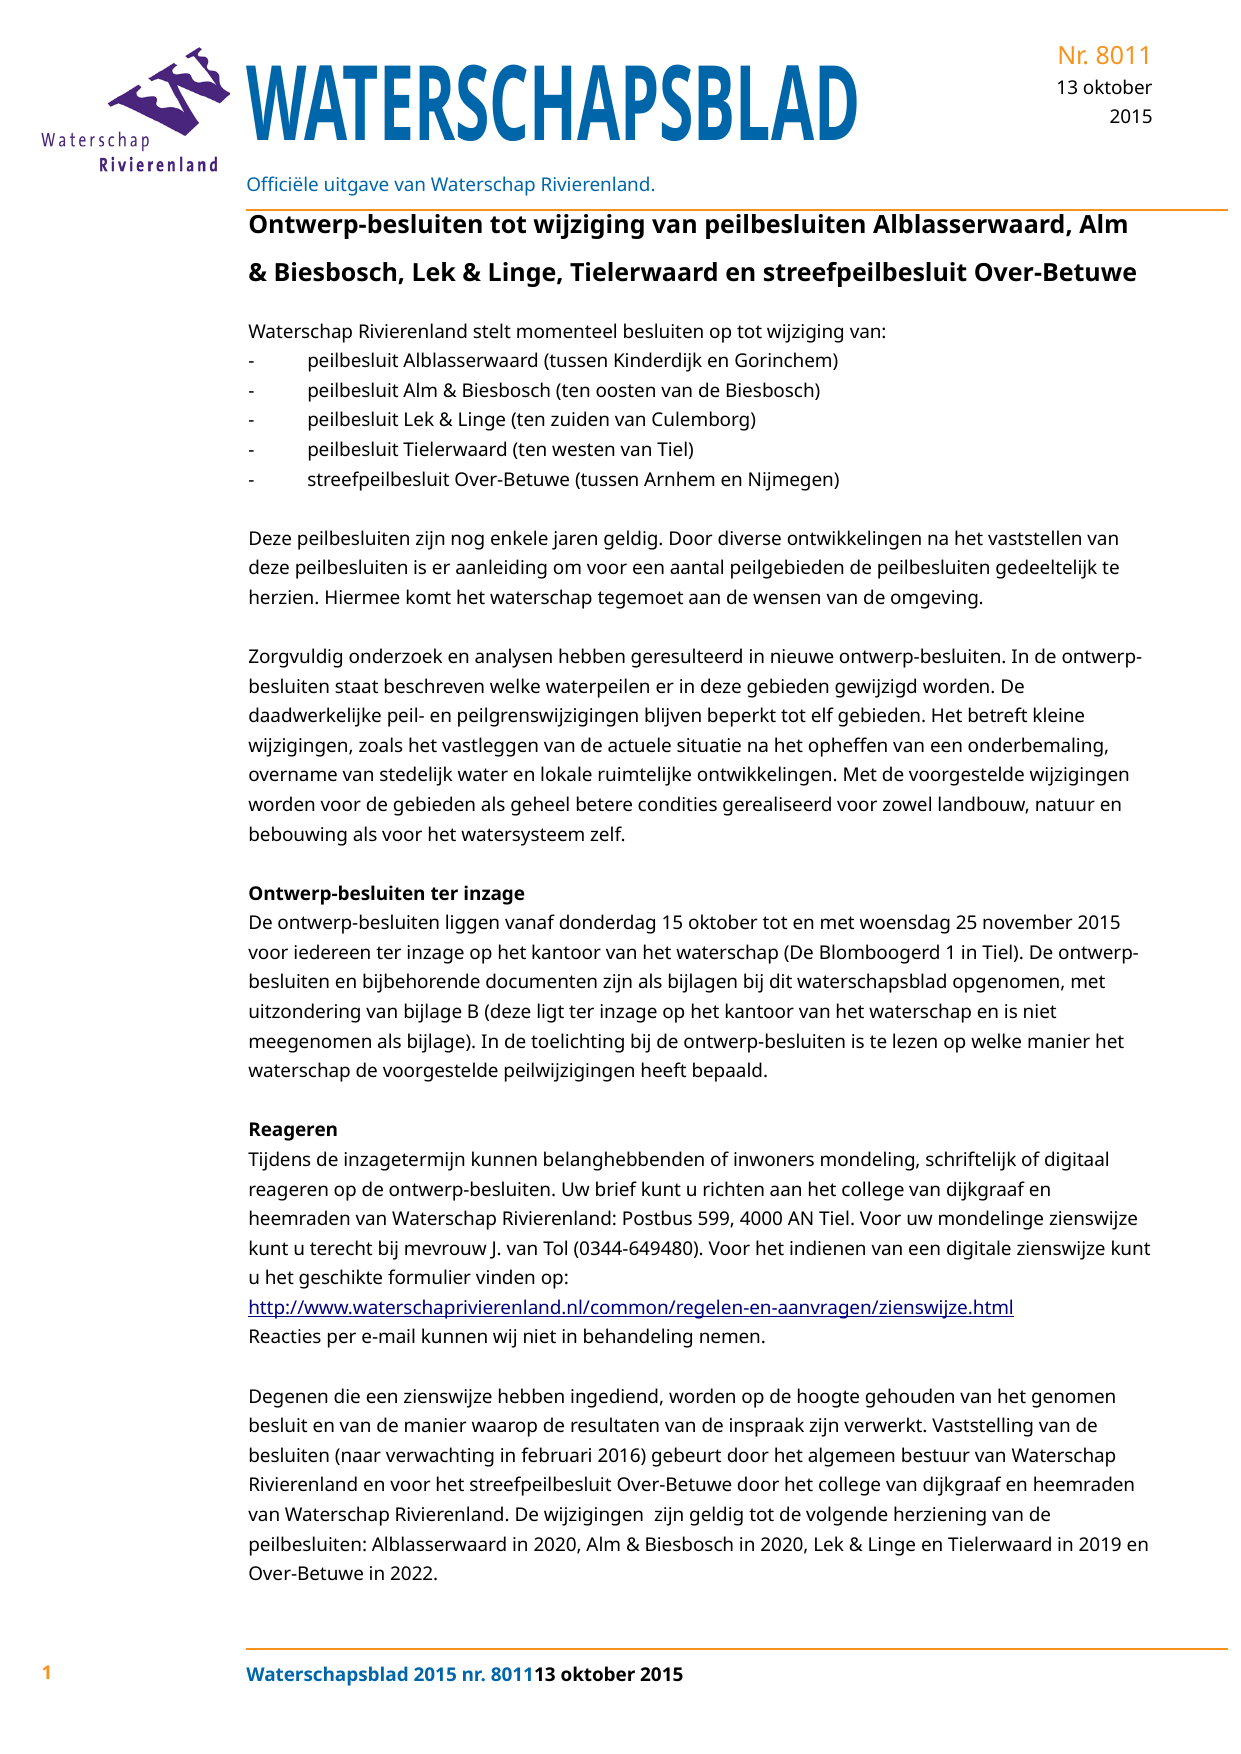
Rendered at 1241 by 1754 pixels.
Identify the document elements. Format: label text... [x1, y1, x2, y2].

text Ontwerp-besluiten ter inzage [248, 880, 1152, 906]
list peilbesluit Alm & Biesbosch (ten oosten van de Biesbosch) [248, 377, 1152, 403]
list peilbesluit Alblasserwaard (tussen Kinderdijk en Gorinchem) [248, 347, 1152, 373]
list streefpeilbesluit Over-Betuwe (tussen Arnhem en Nijmegen) [248, 466, 1152, 492]
text De ontwerp-besluiten liggen vanaf donderdag 15 oktober tot en met woensdag 25 november 2015 voor iedereen ter inzage op het kantoor van het waterschap (De Blomboogerd 1 in Tiel). De ontwerp-besluiten en bijbehorende documenten zijn als bijlagen bij dit waterschapsblad opgenomen, met uitzondering van bijlage B (deze ligt ter inzage op het kantoor van het waterschap en is niet meegenomen als bijlage). In de toelichting bij de ontwerp-besluiten is te lezen op welke manier het waterschap de voorgestelde peilwijzigingen heeft bepaald. [248, 909, 1152, 1083]
picture [41, 47, 231, 172]
text Deze peilbesluiten zijn nog enkele jaren geldig. Door diverse ontwikkelingen na het vaststellen van deze peilbesluiten is er aanleiding om voor een aantal peilgebieden de peilbesluiten gedeeltelijk te herzien. Hiermee komt het waterschap tegemoet aan de wensen van de omgeving. [248, 525, 1152, 610]
list peilbesluit Lek & Linge (ten zuiden van Culemborg) [248, 407, 1152, 432]
text Ontwerp-besluiten tot wijziging van peilbesluiten Alblasserwaard, Alm & Biesbosch, Lek & Linge, Tielerwaard en streefpeilbesluit Over-Betuwe [248, 211, 1152, 288]
text Waterschap Rivierenland stelt momenteel besluiten op tot wijziging van: [248, 318, 1152, 344]
text Reacties per e-mail kunnen wij niet in behandeling nemen. [248, 1324, 1152, 1349]
text Reageren [248, 1117, 1152, 1142]
text http://www.waterschaprivierenland.nl/common/regelen-en-aanvragen/zienswijze.html [248, 1294, 1152, 1320]
text Tijdens de inzagetermijn kunnen belanghebbenden of inwoners mondeling, schriftelijk of digitaal reageren op de ontwerp-besluiten. Uw brief kunt u richten aan het college van dijkgraaf en heemraden van Waterschap Rivierenland: Postbus 599, 4000 AN Tiel. Voor uw mondelinge zienswijze kunt u terecht bij mevrouw J. van Tol (0344-649480). Voor het indienen van een digitale zienswijze kunt u het geschikte formulier vinden op: [248, 1146, 1152, 1290]
text Degenen die een zienswijze hebben ingediend, worden op de hoogte gehouden van het genomen besluit en van de manier waarop de resultaten van de inspraak zijn verwerkt. Vaststelling van de besluiten (naar verwachting in februari 2016) gebeurt door het algemeen bestuur van Waterschap Rivierenland en voor het streefpeilbesluit Over-Betuwe door het college van dijkgraaf en heemraden van Waterschap Rivierenland. De wijzigingen zijn geldig tot de volgende herziening van de peilbesluiten: Alblasserwaard in 2020, Alm & Biesbosch in 2020, Lek & Linge en Tielerwaard in 2019 en Over-Betuwe in 2022. [248, 1383, 1152, 1586]
list peilbesluit Tielerwaard (ten westen van Tiel) [248, 436, 1152, 462]
text Zorgvuldig onderzoek en analysen hebben geresulteerd in nieuwe ontwerp-besluiten. In de ontwerp-besluiten staat beschreven welke waterpeilen er in deze gebieden gewijzigd worden. De daadwerkelijke peil- en peilgrenswijzigingen blijven beperkt tot elf gebieden. Het betreft kleine wijzigingen, zoals het vastleggen van de actuele situatie na het opheffen van een onderbemaling, overname van stedelijk water en lokale ruimtelijke ontwikkelingen. Met de voorgestelde wijzigingen worden voor de gebieden als geheel betere condities gerealiseerd voor zowel landbouw, natuur en bebouwing als voor het watersysteem zelf. [248, 643, 1152, 847]
